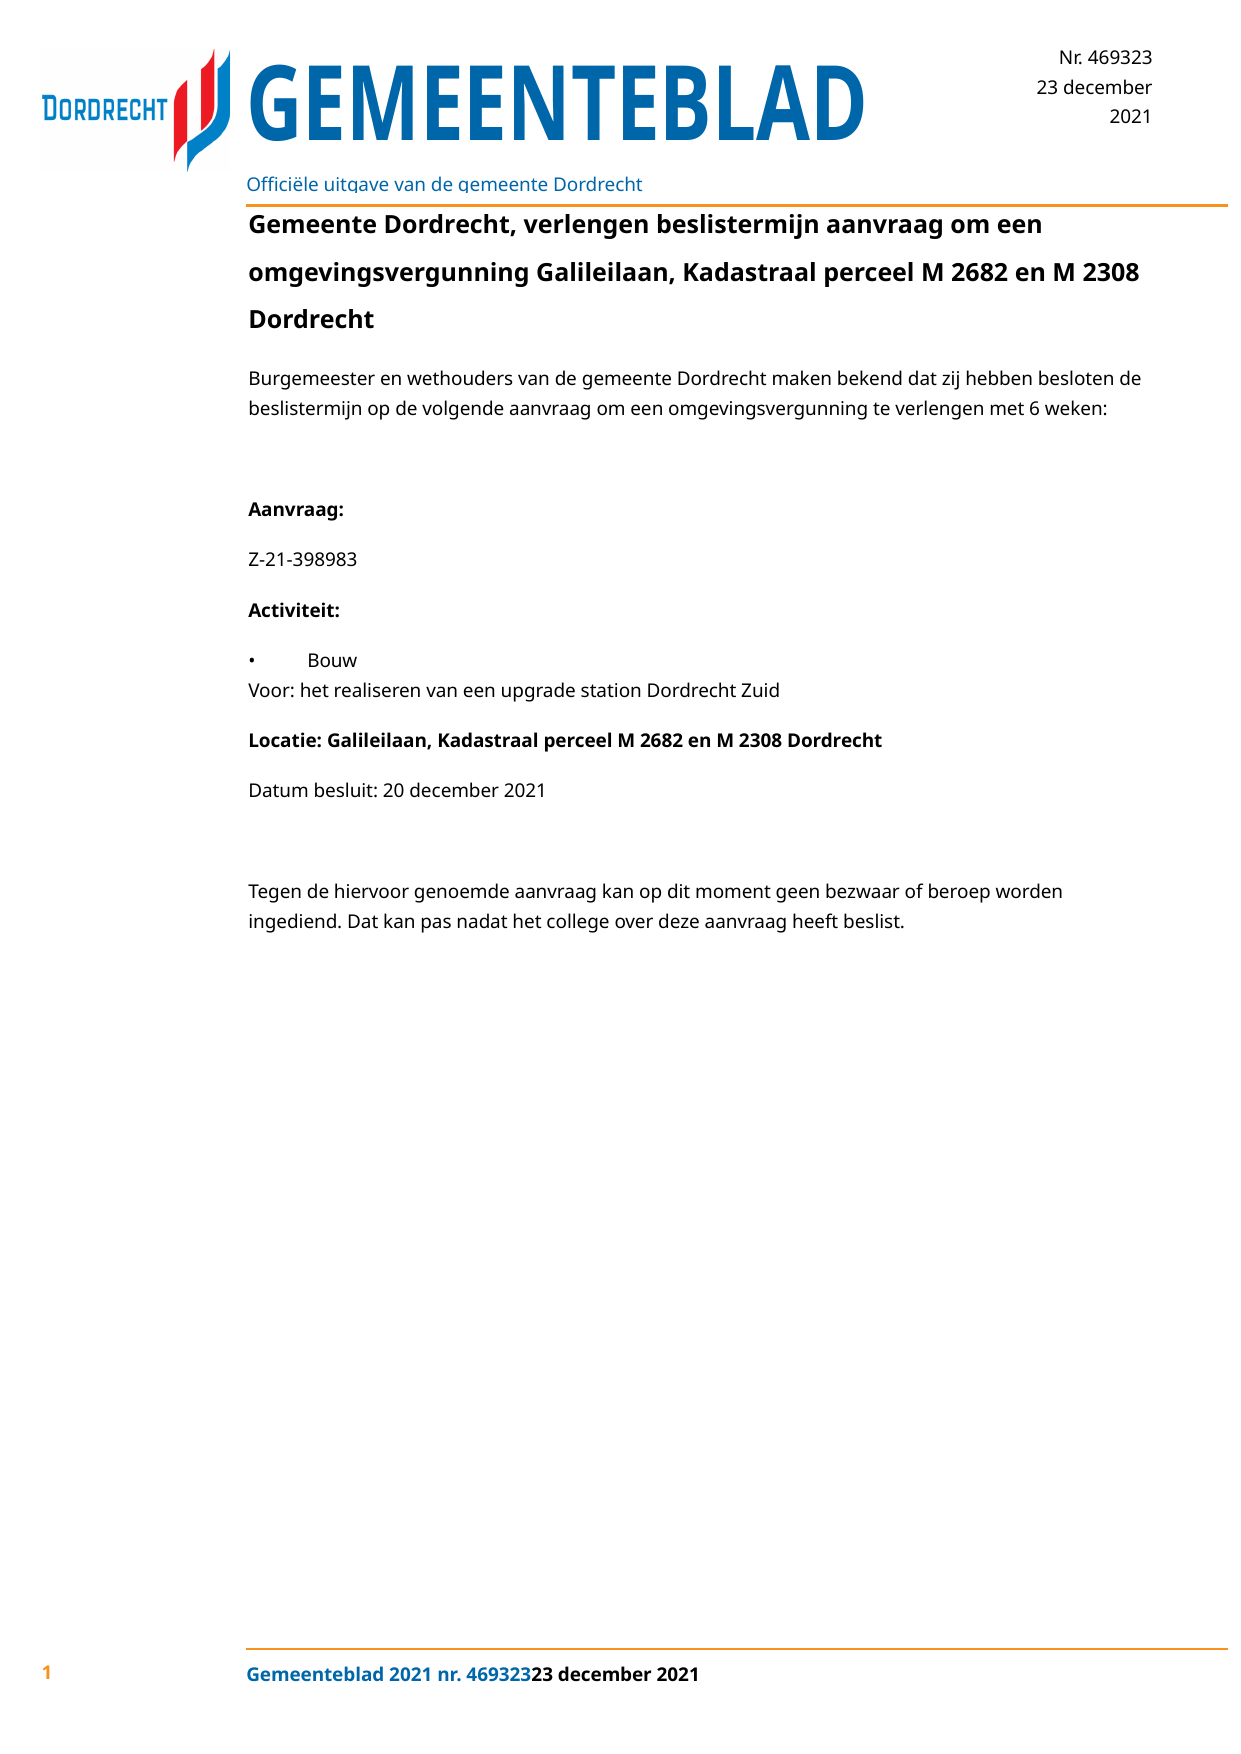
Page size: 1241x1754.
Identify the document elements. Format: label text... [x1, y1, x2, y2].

text Activiteit: [248, 597, 1152, 622]
text Aanvraag: [248, 496, 1152, 522]
text Locatie: Galileilaan, Kadastraal perceel M 2682 en M 2308 Dordrecht [248, 727, 1152, 753]
text Burgemeester en wethouders van de gemeente Dordrecht maken bekend dat zij hebben besloten de beslistermijn op de volgende aanvraag om een omgevingsvergunning te verlengen met 6 weken: [248, 366, 1152, 421]
text Gemeente Dordrecht, verlengen beslistermijn aanvraag om een omgevingsvergunning Galileilaan, Kadastraal perceel M 2682 en M 2308 Dordrecht [248, 207, 1152, 336]
list Bouw [248, 647, 1152, 673]
text Voor: het realiseren van een upgrade station Dordrecht Zuid [248, 677, 1152, 702]
text Z-21-398983 [248, 546, 1152, 572]
text Tegen de hiervoor genoemde aanvraag kan op dit moment geen bezwaar of beroep worden ingediend. Dat kan pas nadat het college over deze aanvraag heeft beslist. [248, 878, 1152, 934]
picture [41, 47, 231, 172]
text Datum besluit: 20 december 2021 [248, 778, 1152, 803]
